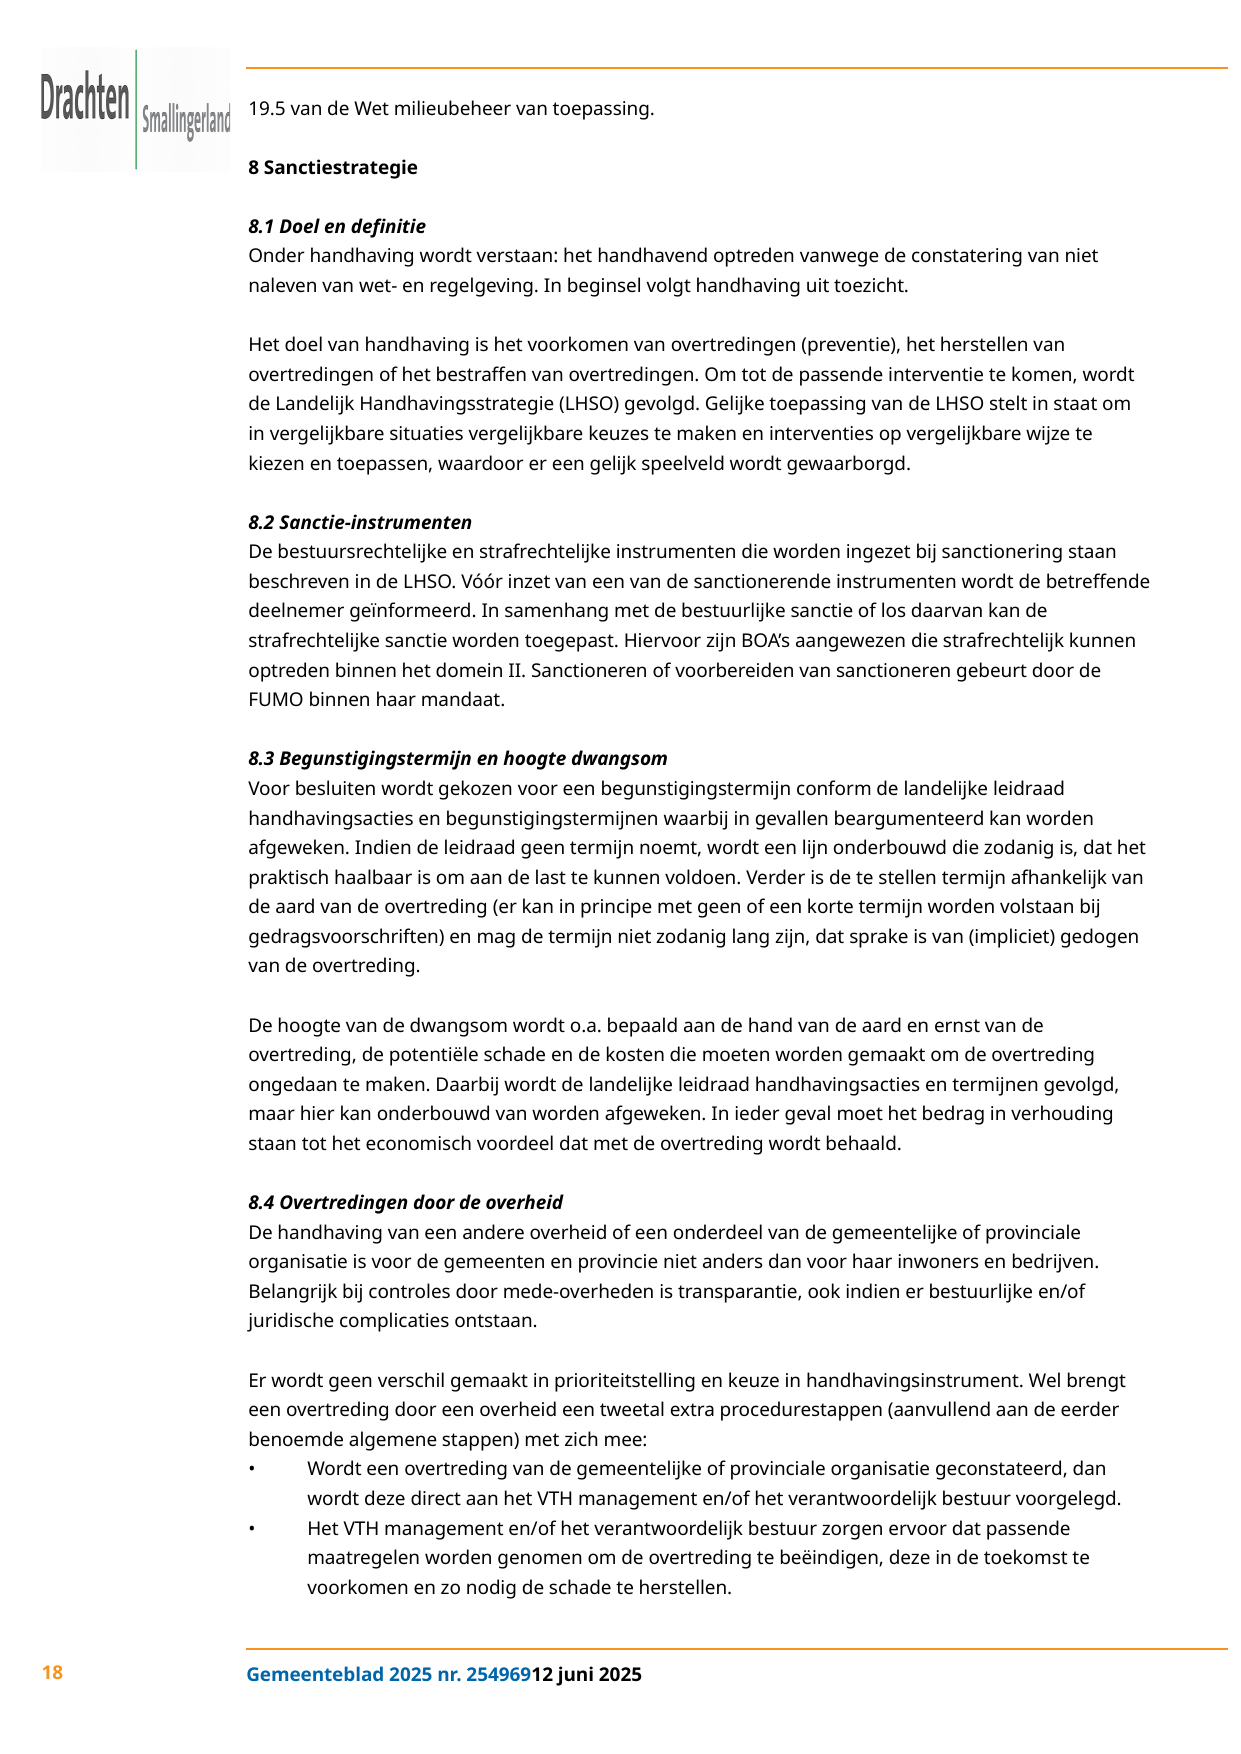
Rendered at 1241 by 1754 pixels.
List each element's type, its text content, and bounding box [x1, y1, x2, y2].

text 8.4 Overtredingen door de overheid [248, 1189, 1152, 1215]
text 8 Sanctiestrategie [248, 154, 1152, 180]
list Het VTH management en/of het verantwoordelijk bestuur zorgen ervoor dat passende maatregelen worden genomen om de overtreding te beëindigen, deze in de toekomst te voorkomen en zo nodig de schade te herstellen. [248, 1515, 1152, 1600]
text Voor besluiten wordt gekozen voor een begunstigingstermijn conform de landelijke leidraad handhavingsacties en begunstigingstermijnen waarbij in gevallen beargumenteerd kan worden afgeweken. Indien de leidraad geen termijn noemt, wordt een lijn onderbouwd die zodanig is, dat het praktisch haalbaar is om aan de last te kunnen voldoen. Verder is de te stellen termijn afhankelijk van de aard van de overtreding (er kan in principe met geen of een korte termijn worden volstaan bij gedragsvoorschriften) en mag de termijn niet zodanig lang zijn, dat sprake is van (impliciet) gedogen van de overtreding. [248, 775, 1152, 978]
text De bestuursrechtelijke en strafrechtelijke instrumenten die worden ingezet bij sanctionering staan beschreven in de LHSO. Vóór inzet van een van de sanctionerende instrumenten wordt de betreffende deelnemer geïnformeerd. In samenhang met de bestuurlijke sanctie of los daarvan kan de strafrechtelijke sanctie worden toegepast. Hiervoor zijn BOA’s aangewezen die strafrechtelijk kunnen optreden binnen het domein II. Sanctioneren of voorbereiden van sanctioneren gebeurt door de FUMO binnen haar mandaat. [248, 538, 1152, 712]
text 8.1 Doel en definitie [248, 213, 1152, 239]
list Wordt een overtreding van de gemeentelijke of provinciale organisatie geconstateerd, dan wordt deze direct aan het VTH management en/of het verantwoordelijk bestuur voorgelegd. [248, 1456, 1152, 1511]
text Onder handhaving wordt verstaan: het handhavend optreden vanwege de constatering van niet naleven van wet- en regelgeving. In beginsel volgt handhaving uit toezicht. [248, 243, 1152, 298]
text Het doel van handhaving is het voorkomen van overtredingen (preventie), het herstellen van overtredingen of het bestraffen van overtredingen. Om tot de passende interventie te komen, wordt de Landelijk Handhavingsstrategie (LHSO) gevolgd. Gelijke toepassing van de LHSO stelt in staat om in vergelijkbare situaties vergelijkbare keuzes te maken en interventies op vergelijkbare wijze te kiezen en toepassen, waardoor er een gelijk speelveld wordt gewaarborgd. [248, 331, 1152, 476]
text 19.5 van de Wet milieubeheer van toepassing. [248, 95, 1152, 121]
text Er wordt geen verschil gemaakt in prioriteitstelling en keuze in handhavingsinstrument. Wel brengt een overtreding door een overheid een tweetal extra procedurestappen (aanvullend aan de eerder benoemde algemene stappen) met zich mee: [248, 1367, 1152, 1452]
text De handhaving van een andere overheid of een onderdeel van de gemeentelijke of provinciale organisatie is voor de gemeenten en provincie niet anders dan voor haar inwoners en bedrijven. Belangrijk bij controles door mede-overheden is transparantie, ook indien er bestuurlijke en/of juridische complicaties ontstaan. [248, 1219, 1152, 1333]
text 8.2 Sanctie-instrumenten [248, 509, 1152, 535]
text De hoogte van de dwangsom wordt o.a. bepaald aan de hand van de aard en ernst van de overtreding, de potentiële schade en de kosten die moeten worden gemaakt om de overtreding ongedaan te maken. Daarbij wordt de landelijke leidraad handhavingsacties en termijnen gevolgd, maar hier kan onderbouwd van worden afgeweken. In ieder geval moet het bedrag in verhouding staan tot het economisch voordeel dat met de overtreding wordt behaald. [248, 1012, 1152, 1156]
picture [41, 47, 231, 172]
text 8.3 Begunstigingstermijn en hoogte dwangsom [248, 746, 1152, 771]
